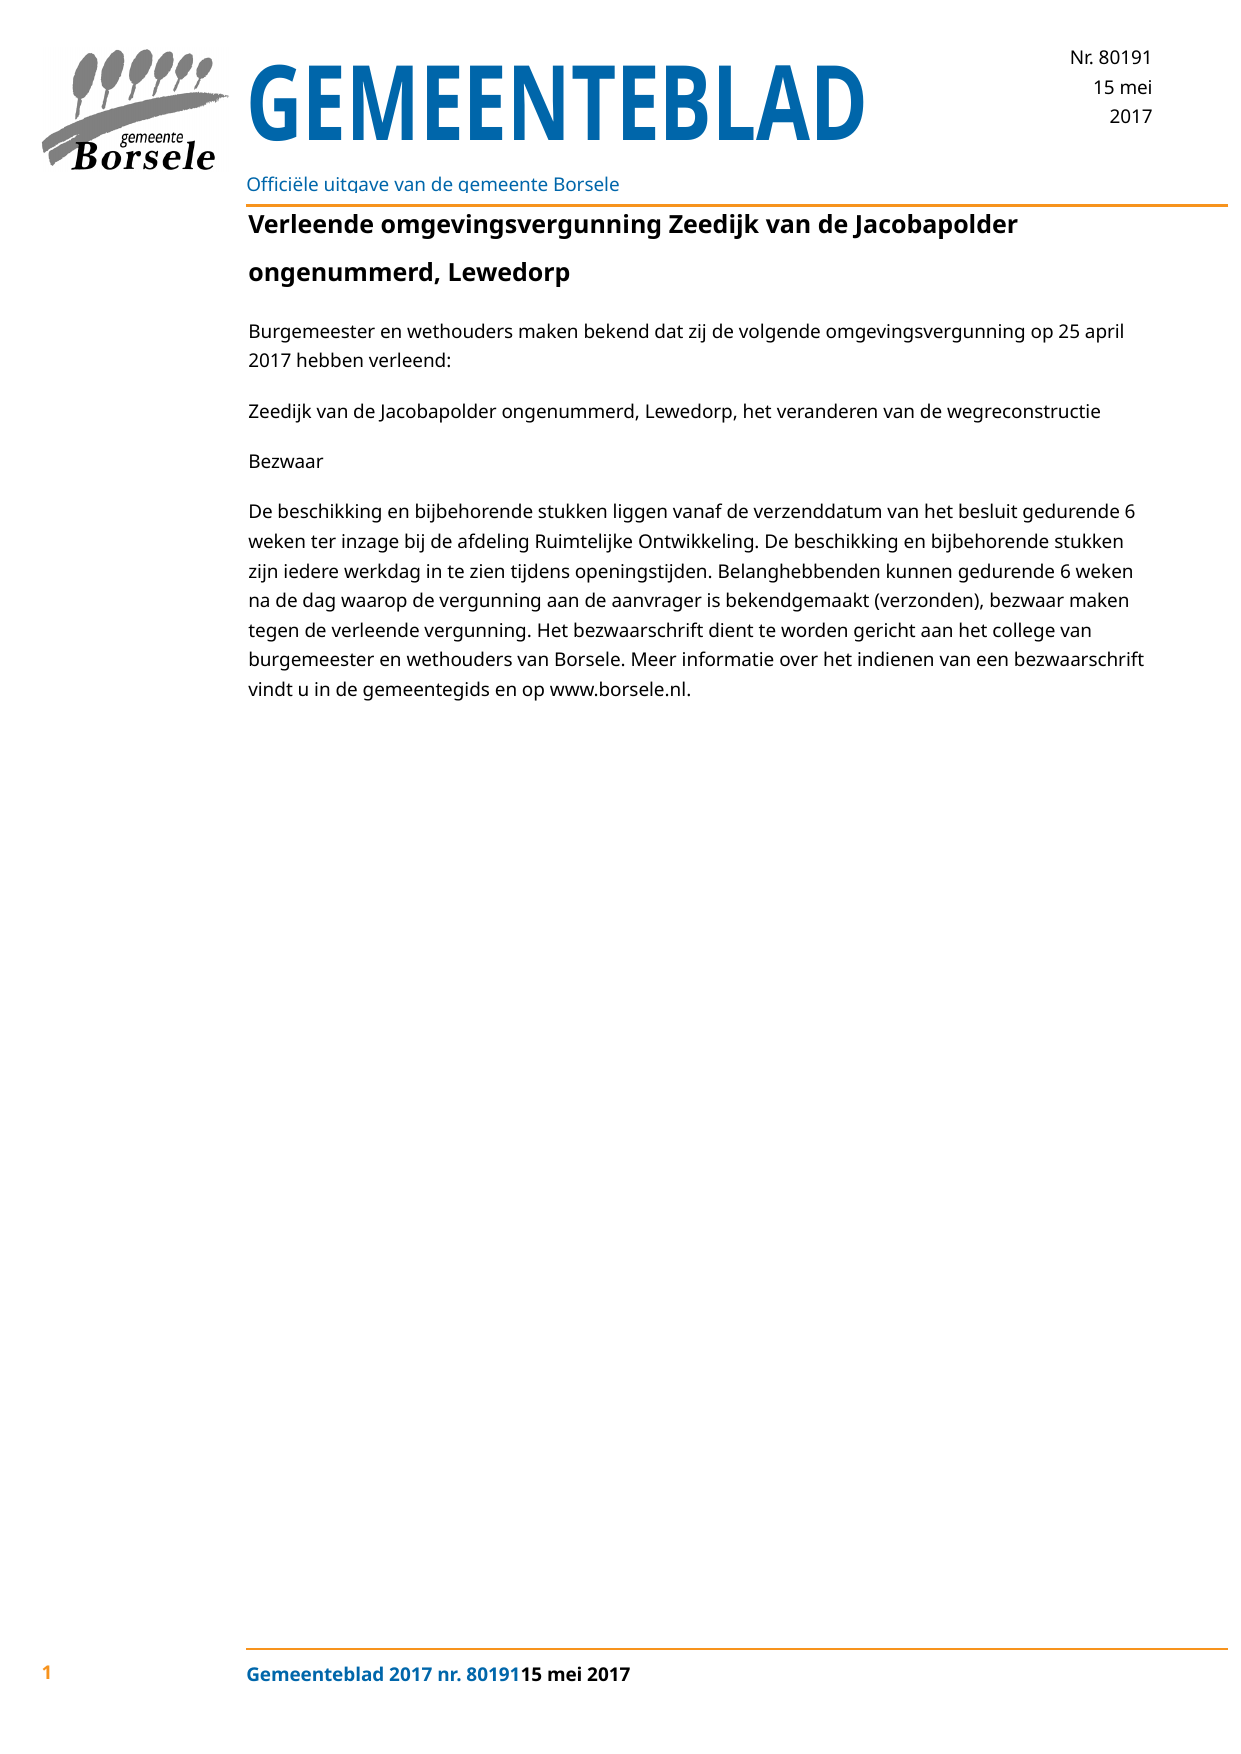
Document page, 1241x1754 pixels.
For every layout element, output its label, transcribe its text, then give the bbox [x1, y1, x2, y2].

text Verleende omgevingsvergunning Zeedijk van de Jacobapolder ongenummerd, Lewedorp [248, 207, 1152, 288]
text Burgemeester en wethouders maken bekend dat zij de volgende omgevingsvergunning op 25 april 2017 hebben verleend: [248, 318, 1152, 373]
picture [41, 47, 231, 172]
text Zeedijk van de Jacobapolder ongenummerd, Lewedorp, het veranderen van de wegreconstructie [248, 398, 1152, 424]
text De beschikking en bijbehorende stukken liggen vanaf de verzenddatum van het besluit gedurende 6 weken ter inzage bij de afdeling Ruimtelijke Ontwikkeling. De beschikking en bijbehorende stukken zijn iedere werkdag in te zien tijdens openingstijden. Belanghebbenden kunnen gedurende 6 weken na de dag waarop de vergunning aan de aanvrager is bekendgemaakt (verzonden), bezwaar maken tegen de verleende vergunning. Het bezwaarschrift dient te worden gericht aan het college van burgemeester en wethouders van Borsele. Meer informatie over het indienen van een bezwaarschrift vindt u in de gemeentegids en op www.borsele.nl. [248, 499, 1152, 702]
text Bezwaar [248, 448, 1152, 474]
